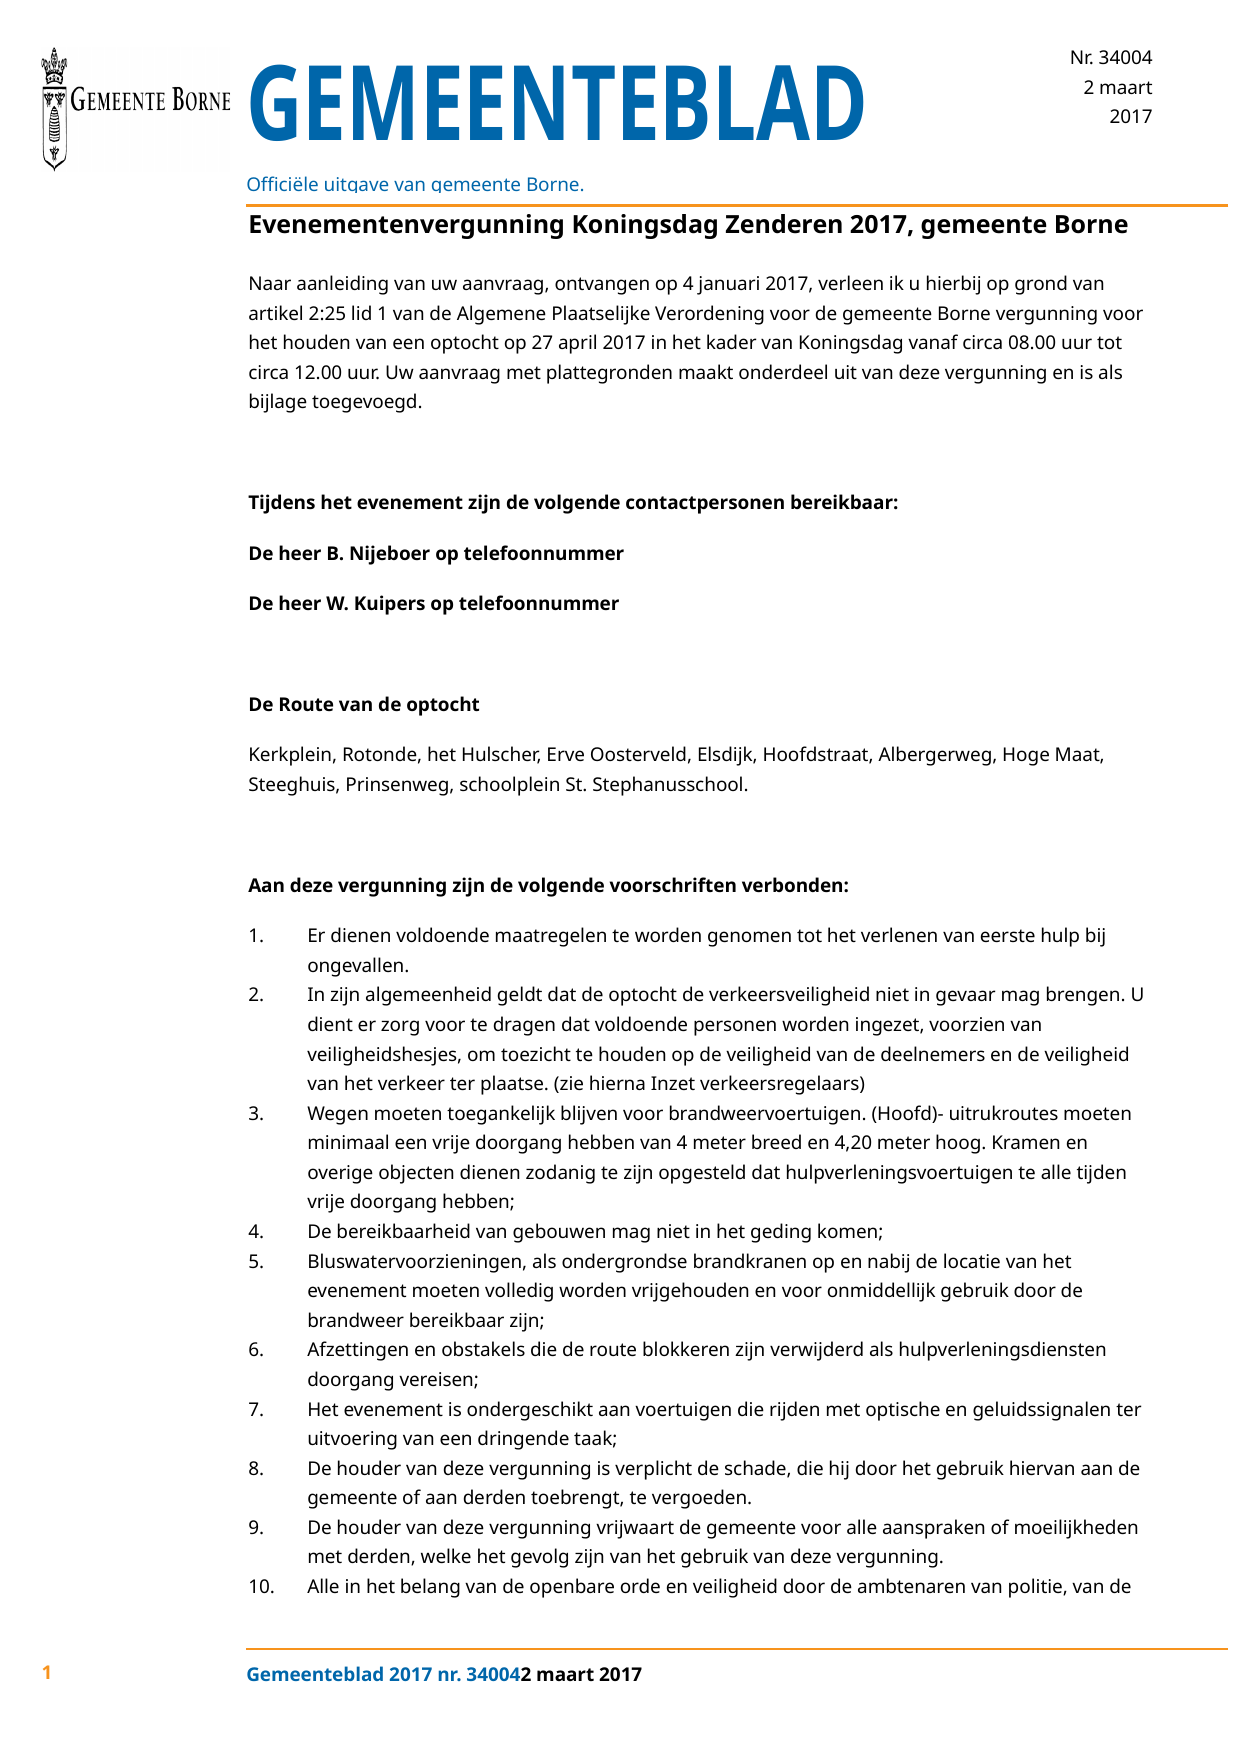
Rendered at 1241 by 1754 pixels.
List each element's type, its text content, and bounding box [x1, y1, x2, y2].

text De Route van de optocht [248, 691, 1152, 717]
list Wegen moeten toegankelijk blijven voor brandweervoertuigen. (Hoofd)- uitrukroutes moeten minimaal een vrije doorgang hebben van 4 meter breed en 4,20 meter hoog. Kramen en overige objecten dienen zodanig te zijn opgesteld dat hulpverleningsvoertuigen te alle tijden vrije doorgang hebben; [248, 1100, 1152, 1214]
text De heer B. Nijeboer op telefoonnummer [248, 540, 1152, 566]
list Het evenement is ondergeschikt aan voertuigen die rijden met optische en geluidssignalen ter uitvoering van een dringende taak; [248, 1396, 1152, 1451]
list Er dienen voldoende maatregelen te worden genomen tot het verlenen van eerste hulp bij ongevallen. [248, 922, 1152, 978]
text Naar aanleiding van uw aanvraag, ontvangen op 4 januari 2017, verleen ik u hierbij op grond van artikel 2:25 lid 1 van de Algemene Plaatselijke Verordening voor de gemeente Borne vergunning voor het houden van een optocht op 27 april 2017 in het kader van Koningsdag vanaf circa 08.00 uur tot circa 12.00 uur. Uw aanvraag met plattegronden maakt onderdeel uit van deze vergunning en is als bijlage toegevoegd. [248, 270, 1152, 414]
list In zijn algemeenheid geldt dat de optocht de verkeersveiligheid niet in gevaar mag brengen. U dient er zorg voor te dragen dat voldoende personen worden ingezet, voorzien van veiligheidshesjes, om toezicht te houden op de veiligheid van de deelnemers en de veiligheid van het verkeer ter plaatse. (zie hierna Inzet verkeersregelaars) [248, 982, 1152, 1096]
picture [41, 47, 231, 172]
list Afzettingen en obstakels die de route blokkeren zijn verwijderd als hulpverleningsdiensten doorgang vereisen; [248, 1337, 1152, 1392]
list De bereikbaarheid van gebouwen mag niet in het geding komen; [248, 1218, 1152, 1244]
list Bluswatervoorzieningen, als ondergrondse brandkranen op en nabij de locatie van het evenement moeten volledig worden vrijgehouden en voor onmiddellijk gebruik door de brandweer bereikbaar zijn; [248, 1248, 1152, 1333]
text De heer W. Kuipers op telefoonnummer [248, 590, 1152, 616]
list Alle in het belang van de openbare orde en veiligheid door de ambtenaren van politie, van de [248, 1573, 1152, 1599]
text Evenementenvergunning Koningsdag Zenderen 2017, gemeente Borne [248, 207, 1152, 241]
text Kerkplein, Rotonde, het Hulscher, Erve Oosterveld, Elsdijk, Hoofdstraat, Albergerweg, Hoge Maat, Steeghuis, Prinsenweg, schoolplein St. Stephanusschool. [248, 742, 1152, 797]
text Aan deze vergunning zijn de volgende voorschriften verbonden: [248, 872, 1152, 898]
text Tijdens het evenement zijn de volgende contactpersonen bereikbaar: [248, 489, 1152, 515]
list De houder van deze vergunning is verplicht de schade, die hij door het gebruik hiervan aan de gemeente of aan derden toebrengt, te vergoeden. [248, 1455, 1152, 1510]
list De houder van deze vergunning vrijwaart de gemeente voor alle aanspraken of moeilijkheden met derden, welke het gevolg zijn van het gebruik van deze vergunning. [248, 1514, 1152, 1569]
